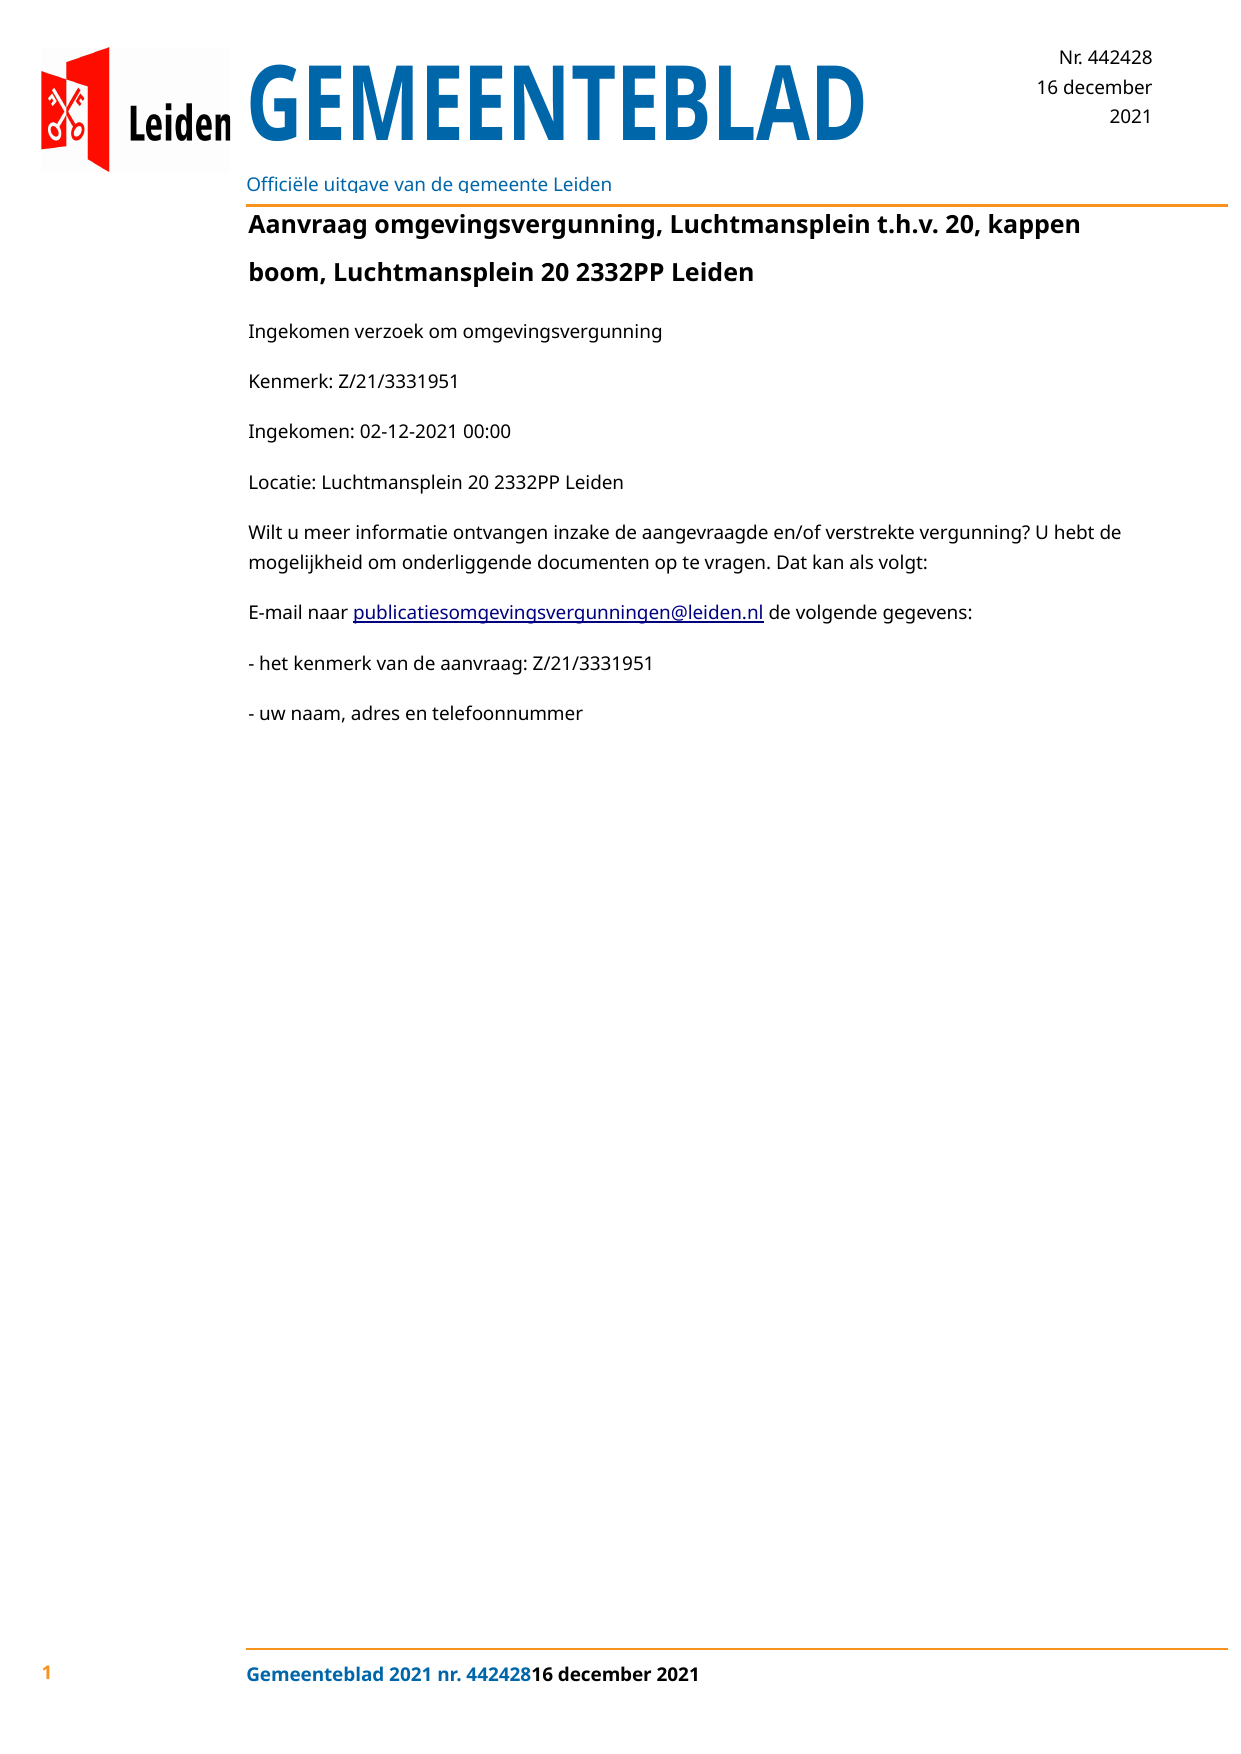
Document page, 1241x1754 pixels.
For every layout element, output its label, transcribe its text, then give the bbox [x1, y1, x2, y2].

picture [41, 47, 231, 172]
text - het kenmerk van de aanvraag: Z/21/3331951 [248, 650, 1152, 676]
text Ingekomen verzoek om omgevingsvergunning [248, 318, 1152, 344]
text Locatie: Luchtmansplein 20 2332PP Leiden [248, 469, 1152, 495]
text Kenmerk: Z/21/3331951 [248, 368, 1152, 394]
text Aanvraag omgevingsvergunning, Luchtmansplein t.h.v. 20, kappen boom, Luchtmansplein 20 2332PP Leiden [248, 207, 1152, 288]
text E-mail naar publicatiesomgevingsvergunningen@leiden.nl de volgende gegevens: [248, 599, 1152, 625]
text Wilt u meer informatie ontvangen inzake de aangevraagde en/of verstrekte vergunning? U hebt de mogelijkheid om onderliggende documenten op te vragen. Dat kan als volgt: [248, 519, 1152, 575]
text Ingekomen: 02-12-2021 00:00 [248, 419, 1152, 444]
text - uw naam, adres en telefoonnummer [248, 700, 1152, 726]
